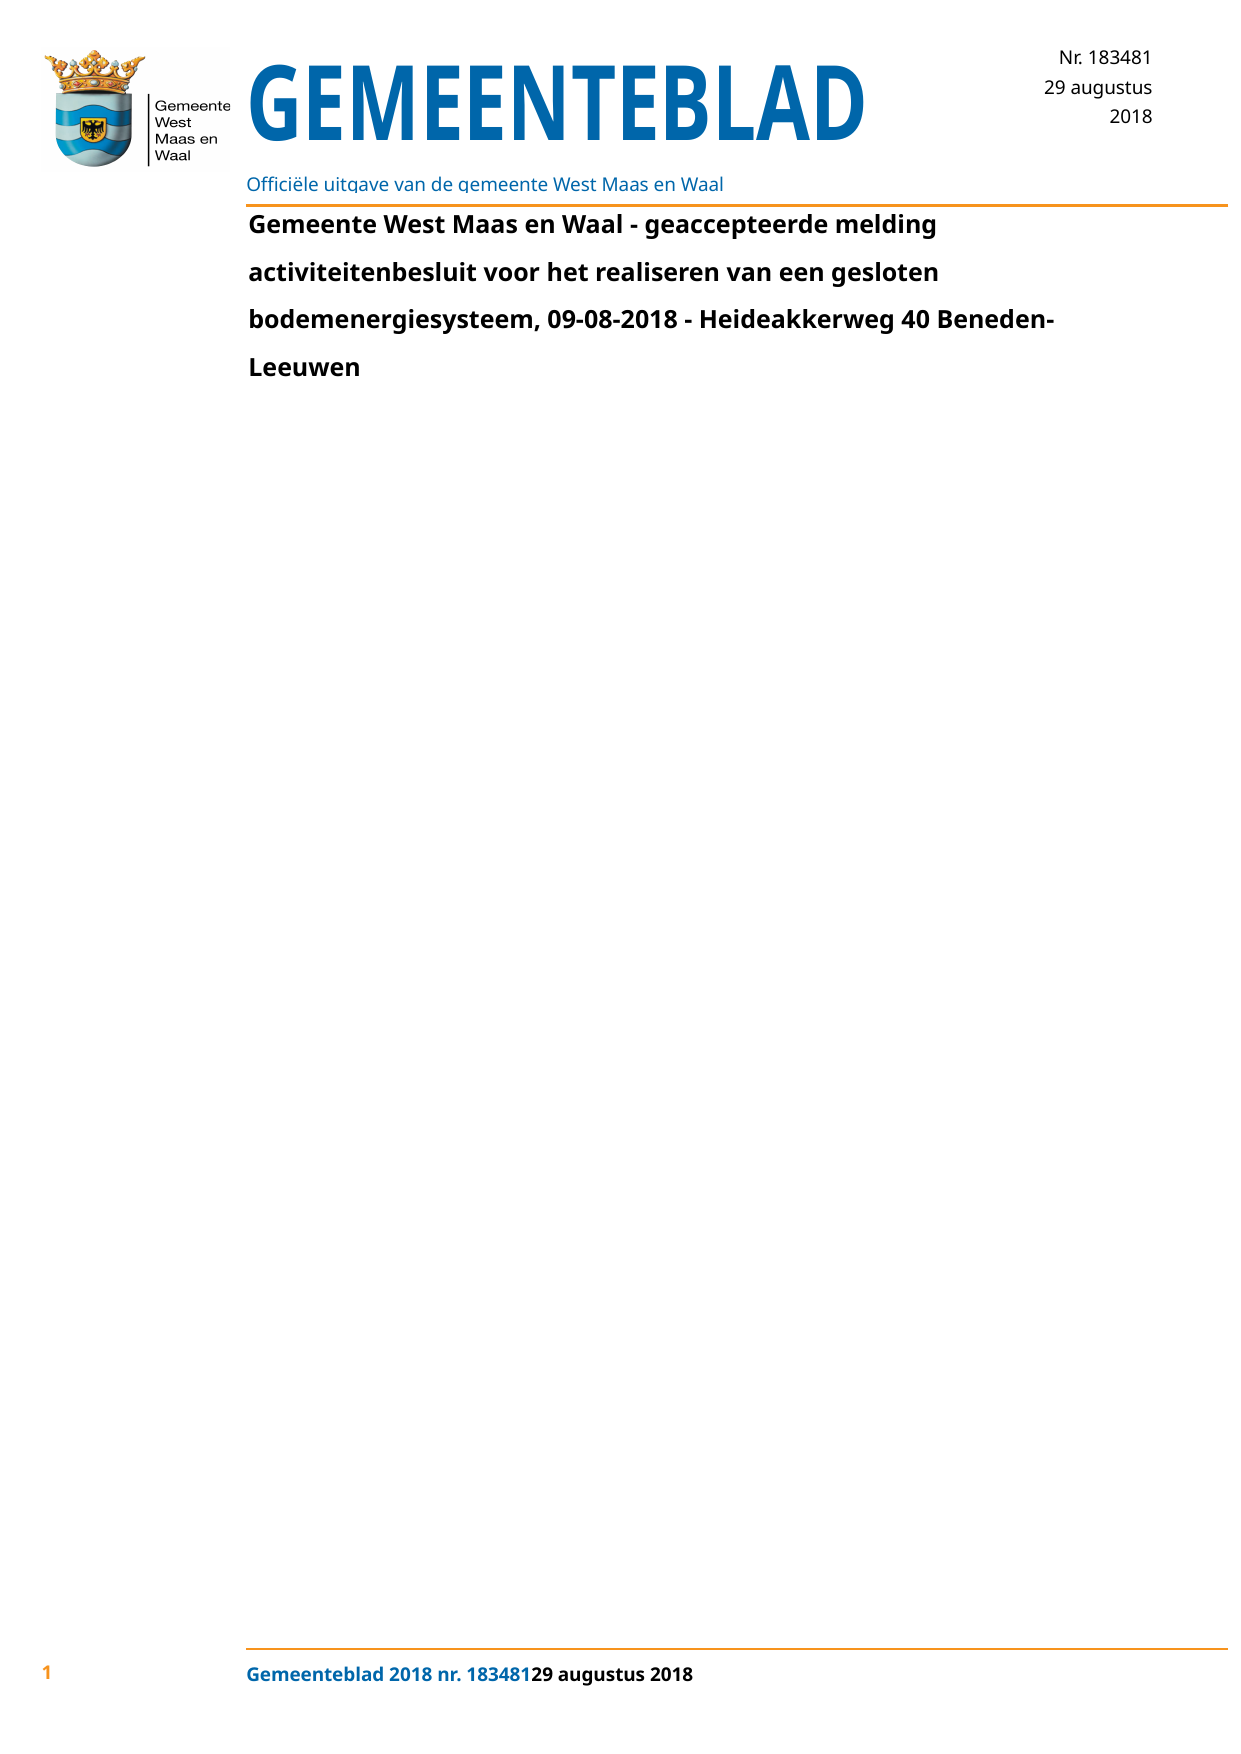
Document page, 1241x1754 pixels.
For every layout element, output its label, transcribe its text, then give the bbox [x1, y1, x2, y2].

picture [41, 47, 231, 172]
text Gemeente West Maas en Waal - geaccepteerde melding activiteitenbesluit voor het realiseren van een gesloten bodemenergiesysteem, 09-08-2018 - Heideakkerweg 40 Beneden-Leeuwen [248, 207, 1152, 384]
